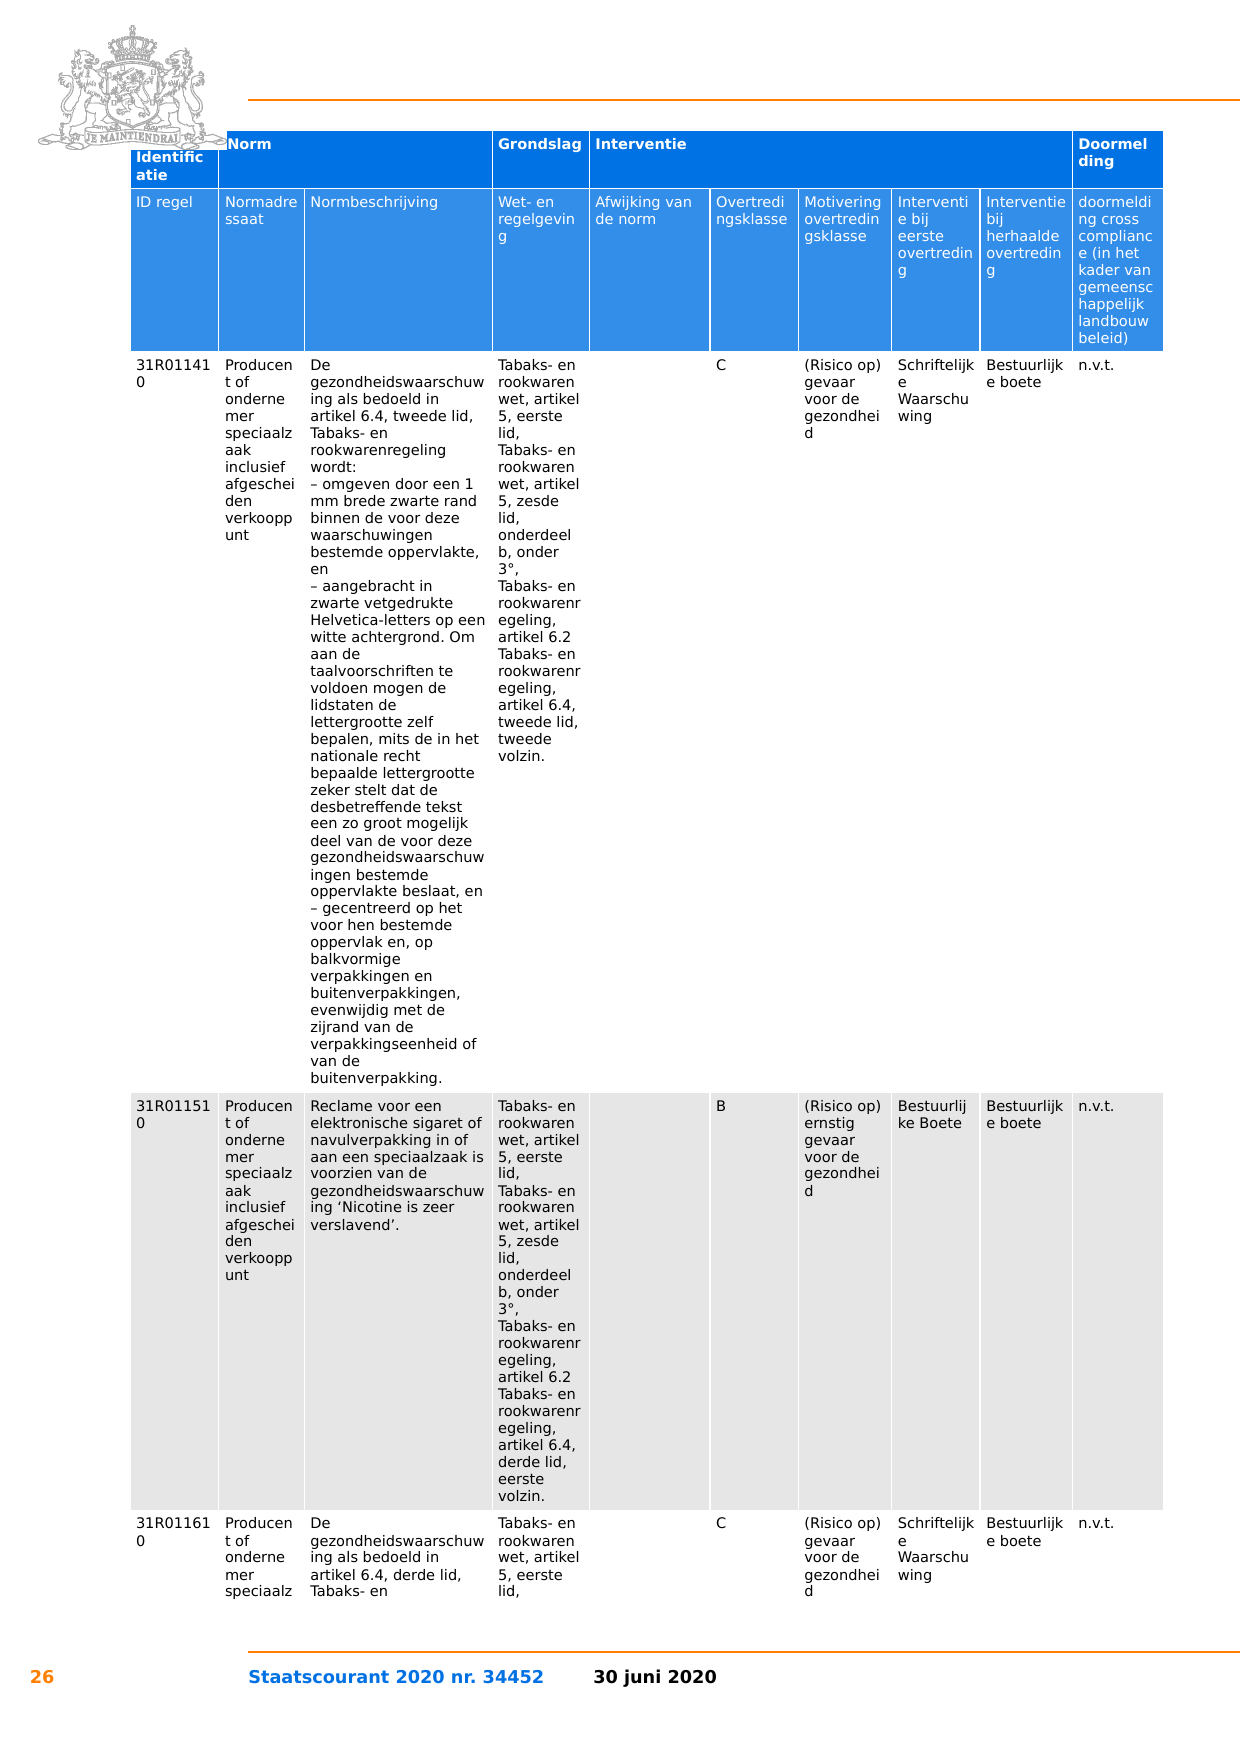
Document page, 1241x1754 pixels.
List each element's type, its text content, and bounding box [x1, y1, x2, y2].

table_cell (Risico op) gevaar voor de gezondheid [799, 352, 891, 1092]
table_cell De gezondheidswaarschuwing als bedoeld in artikel 6.4, derde lid, Tabaks- en [305, 1511, 492, 1605]
table_cell C [711, 352, 798, 1092]
table_cell Bestuurlijke Boete [892, 1093, 979, 1510]
table_header Doormelding [1073, 131, 1163, 188]
picture [38, 25, 227, 150]
table_cell doormelding cross compliance (in het kader van gemeenschappelijk landbouwbeleid) [1073, 189, 1163, 351]
table_cell n.v.t. [1073, 1511, 1163, 1605]
table_cell ID regel [131, 189, 218, 351]
table_cell Wet- en regelgeving [493, 189, 589, 351]
table_cell n.v.t. [1073, 1093, 1163, 1510]
table_cell Producent of ondernemer speciaalzaak inclusief afgescheiden verkooppunt [219, 1093, 304, 1510]
table_cell Overtredingsklasse [711, 189, 798, 351]
table_cell C [711, 1511, 798, 1605]
table_header Grondslag [493, 131, 589, 188]
table_cell Schriftelijke Waarschuwing [892, 1511, 979, 1605]
table_cell Interventie bij herhaalde overtreding [981, 189, 1072, 351]
table_cell Producent of ondernemer speciaalzaak inclusief afgescheiden verkooppunt [219, 352, 304, 1092]
table_cell 31R011510 [131, 1093, 218, 1510]
table_cell Bestuurlijke boete [981, 1093, 1072, 1510]
table_cell Motivering overtredingsklasse [799, 189, 891, 351]
table_cell Schriftelijke Waarschuwing [892, 352, 979, 1092]
table_cell Tabaks- en rookwarenwet, artikel 5, eerste lid, Tabaks- en rookwarenwet, artikel 5, zesde lid, onderdeel b, onder 3°, Tabaks- en rookwarenregeling, artikel 6.2 Tabaks- en rookwarenregeling, artikel 6.4, derde lid, eerste volzin. [493, 1093, 589, 1510]
table_cell Normbeschrijving [305, 189, 492, 351]
table_cell 31R011410 [131, 352, 218, 1092]
table_cell (Risico op) ernstig gevaar voor de gezondheid [799, 1093, 891, 1510]
table_cell [590, 352, 709, 1092]
table_header Identificatie [131, 150, 218, 188]
table_cell Tabaks- en rookwarenwet, artikel 5, eerste lid, Tabaks- en rookwarenwet, artikel 5, zesde lid, onderdeel b, onder 3°, Tabaks- en rookwarenregeling, artikel 6.2 Tabaks- en rookwarenregeling, artikel 6.4, tweede lid, tweede volzin. [493, 352, 589, 1092]
table_cell 31R011610 [131, 1511, 218, 1605]
table_header Interventie [590, 131, 1072, 188]
table_cell Afwijking van de norm [590, 189, 709, 351]
table_cell Bestuurlijke boete [981, 1511, 1072, 1605]
table_cell Interventie bij eerste overtreding [892, 189, 979, 351]
table_cell [590, 1511, 709, 1605]
table_cell Tabaks- en rookwarenwet, artikel 5, eerste lid, [493, 1511, 589, 1605]
table_cell De gezondheidswaarschuwing als bedoeld in artikel 6.4, tweede lid, Tabaks- en rookwarenregeling wordt: – omgeven door een 1 mm brede zwarte rand binnen de voor deze waarschuwingen bestemde oppervlakte, en – aangebracht in zwarte vetgedrukte Helvetica-letters op een witte achtergrond. Om aan de taalvoorschriften te voldoen mogen de lidstaten de lettergrootte zelf bepalen, mits de in het nationale recht bepaalde lettergrootte zeker stelt dat de desbetreffende tekst een zo groot mogelijk deel van de voor deze gezondheidswaarschuwingen bestemde oppervlakte beslaat, en – gecentreerd op het voor hen bestemde oppervlak en, op balkvormige verpakkingen en buitenverpakkingen, evenwijdig met de zijrand van de verpakkingseenheid of van de buitenverpakking. [305, 352, 492, 1092]
table_cell Producent of ondernemer speciaalz [219, 1511, 304, 1605]
table_header Norm [219, 131, 492, 188]
table_cell [590, 1093, 709, 1510]
table_cell Reclame voor een elektronische sigaret of navulverpakking in of aan een speciaalzaak is voorzien van de gezondheidswaarschuwing ‘Nicotine is zeer verslavend’. [305, 1093, 492, 1510]
table_cell Bestuurlijke boete [981, 352, 1072, 1092]
table_cell (Risico op) gevaar voor de gezondheid [799, 1511, 891, 1605]
table_cell B [711, 1093, 798, 1510]
table_cell Normadressaat [219, 189, 304, 351]
table_cell n.v.t. [1073, 352, 1163, 1092]
